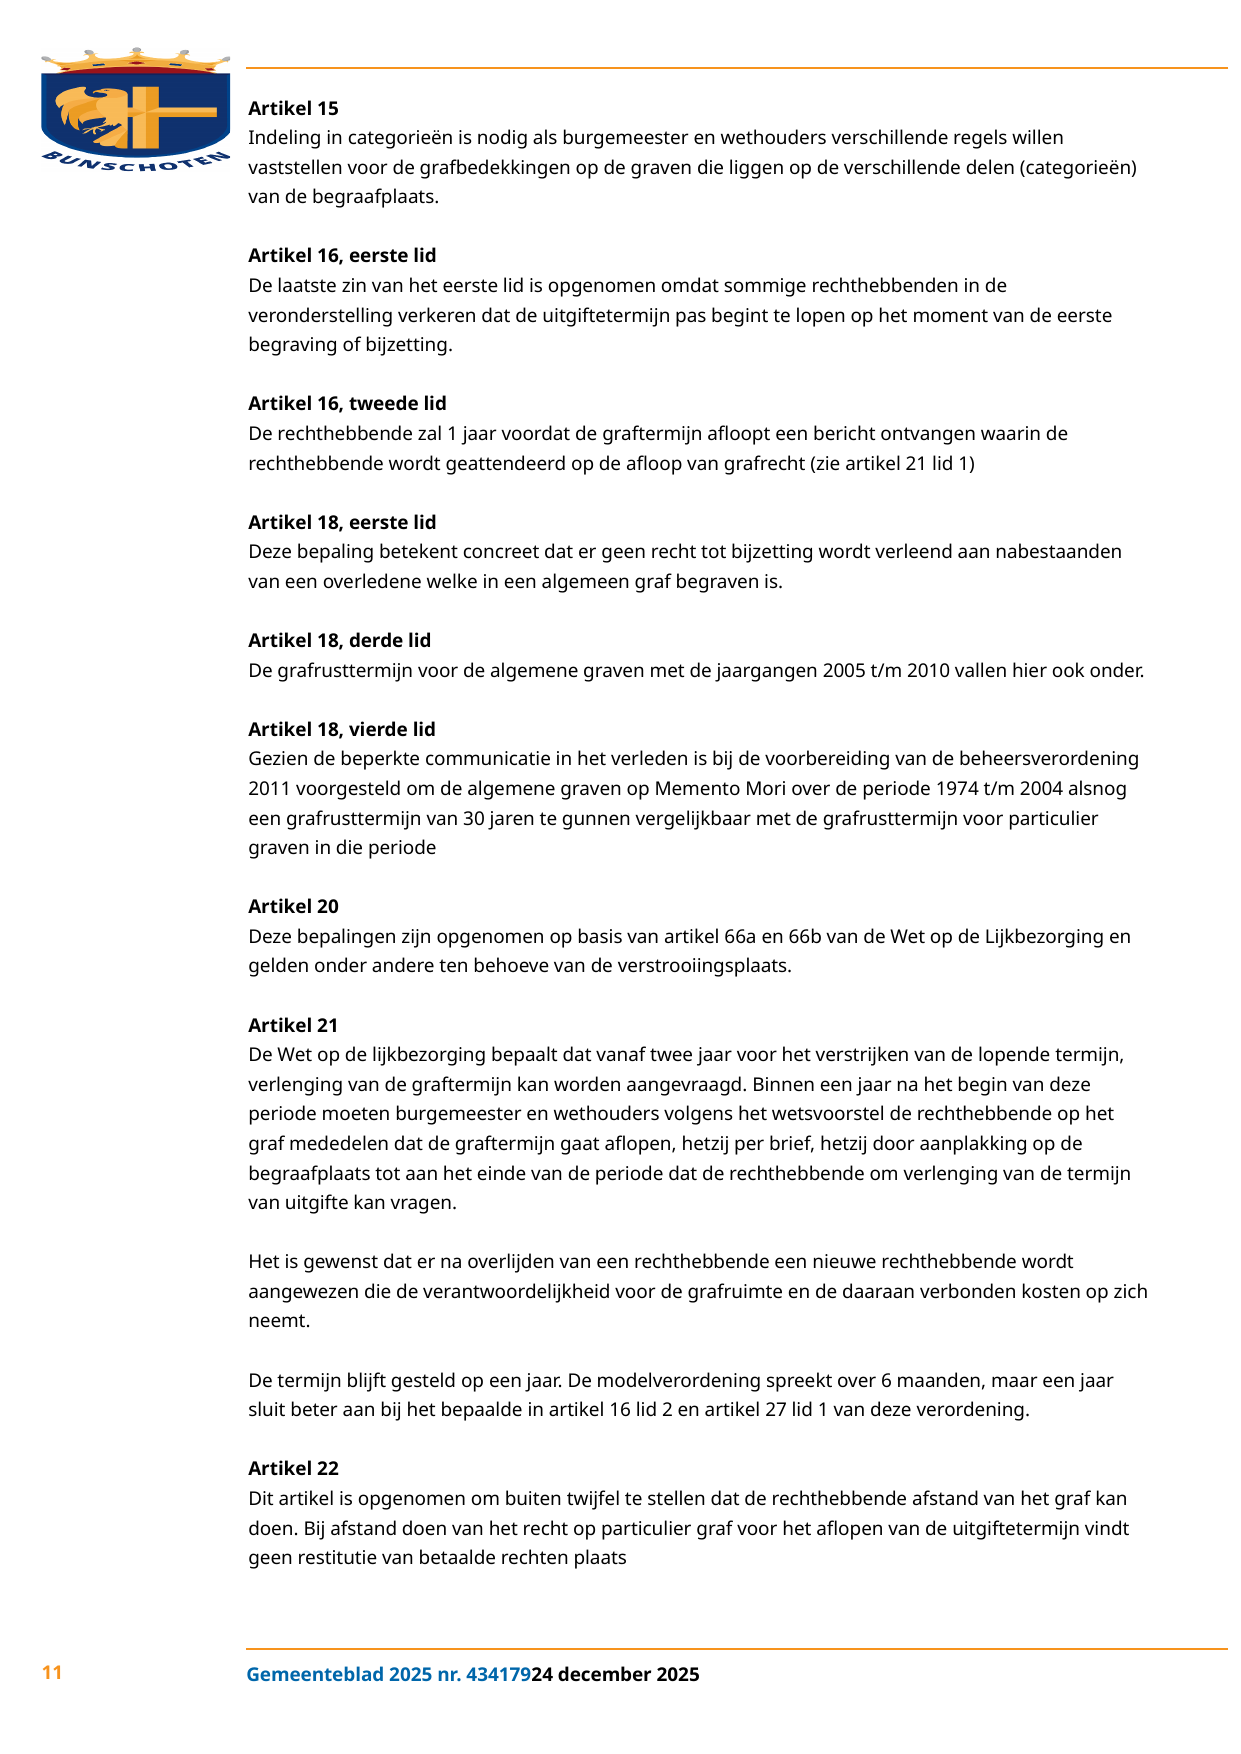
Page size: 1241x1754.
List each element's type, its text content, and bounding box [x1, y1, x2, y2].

text Artikel 22 [248, 1456, 1152, 1481]
text Artikel 20 [248, 893, 1152, 919]
text De Wet op de lijkbezorging bepaalt dat vanaf twee jaar voor het verstrijken van de lopende termijn, verlenging van de graftermijn kan worden aangevraagd. Binnen een jaar na het begin van deze periode moeten burgemeester en wethouders volgens het wetsvoorstel de rechthebbende op het graf mededelen dat de graftermijn gaat aflopen, hetzij per brief, hetzij door aanplakking op de begraafplaats tot aan het einde van de periode dat de rechthebbende om verlenging van de termijn van uitgifte kan vragen. [248, 1041, 1152, 1215]
text De rechthebbende zal 1 jaar voordat de graftermijn afloopt een bericht ontvangen waarin de rechthebbende wordt geattendeerd op de afloop van grafrecht (zie artikel 21 lid 1) [248, 420, 1152, 476]
text De laatste zin van het eerste lid is opgenomen omdat sommige rechthebbenden in de veronderstelling verkeren dat de uitgiftetermijn pas begint te lopen op het moment van de eerste begraving of bijzetting. [248, 272, 1152, 357]
text Artikel 16, tweede lid [248, 391, 1152, 416]
text Het is gewenst dat er na overlijden van een rechthebbende een nieuwe rechthebbende wordt aangewezen die de verantwoordelijkheid voor de grafruimte en de daaraan verbonden kosten op zich neemt. [248, 1248, 1152, 1333]
text Dit artikel is opgenomen om buiten twijfel te stellen dat de rechthebbende afstand van het graf kan doen. Bij afstand doen van het recht op particulier graf voor het aflopen van de uitgiftetermijn vindt geen restitutie van betaalde rechten plaats [248, 1485, 1152, 1570]
text De termijn blijft gesteld op een jaar. De modelverordening spreekt over 6 maanden, maar een jaar sluit beter aan bij het bepaalde in artikel 16 lid 2 en artikel 27 lid 1 van deze verordening. [248, 1367, 1152, 1422]
text Deze bepaling betekent concreet dat er geen recht tot bijzetting wordt verleend aan nabestaanden van een overledene welke in een algemeen graf begraven is. [248, 538, 1152, 594]
text Artikel 15 [248, 95, 1152, 121]
text Artikel 18, eerste lid [248, 509, 1152, 535]
text Deze bepalingen zijn opgenomen op basis van artikel 66a en 66b van de Wet op de Lijkbezorging en gelden onder andere ten behoeve van de verstrooiingsplaats. [248, 923, 1152, 978]
text Indeling in categorieën is nodig als burgemeester en wethouders verschillende regels willen vaststellen voor de grafbedekkingen op de graven die liggen op de verschillende delen (categorieën) van de begraafplaats. [248, 124, 1152, 209]
text Artikel 18, derde lid [248, 627, 1152, 653]
text Artikel 18, vierde lid [248, 716, 1152, 742]
text Gezien de beperkte communicatie in het verleden is bij de voorbereiding van de beheersverordening 2011 voorgesteld om de algemene graven op Memento Mori over de periode 1974 t/m 2004 alsnog een grafrusttermijn van 30 jaren te gunnen vergelijkbaar met de grafrusttermijn voor particulier graven in die periode [248, 746, 1152, 860]
picture [41, 47, 231, 172]
text Artikel 21 [248, 1012, 1152, 1038]
text Artikel 16, eerste lid [248, 243, 1152, 268]
text De grafrusttermijn voor de algemene graven met de jaargangen 2005 t/m 2010 vallen hier ook onder. [248, 657, 1152, 683]
